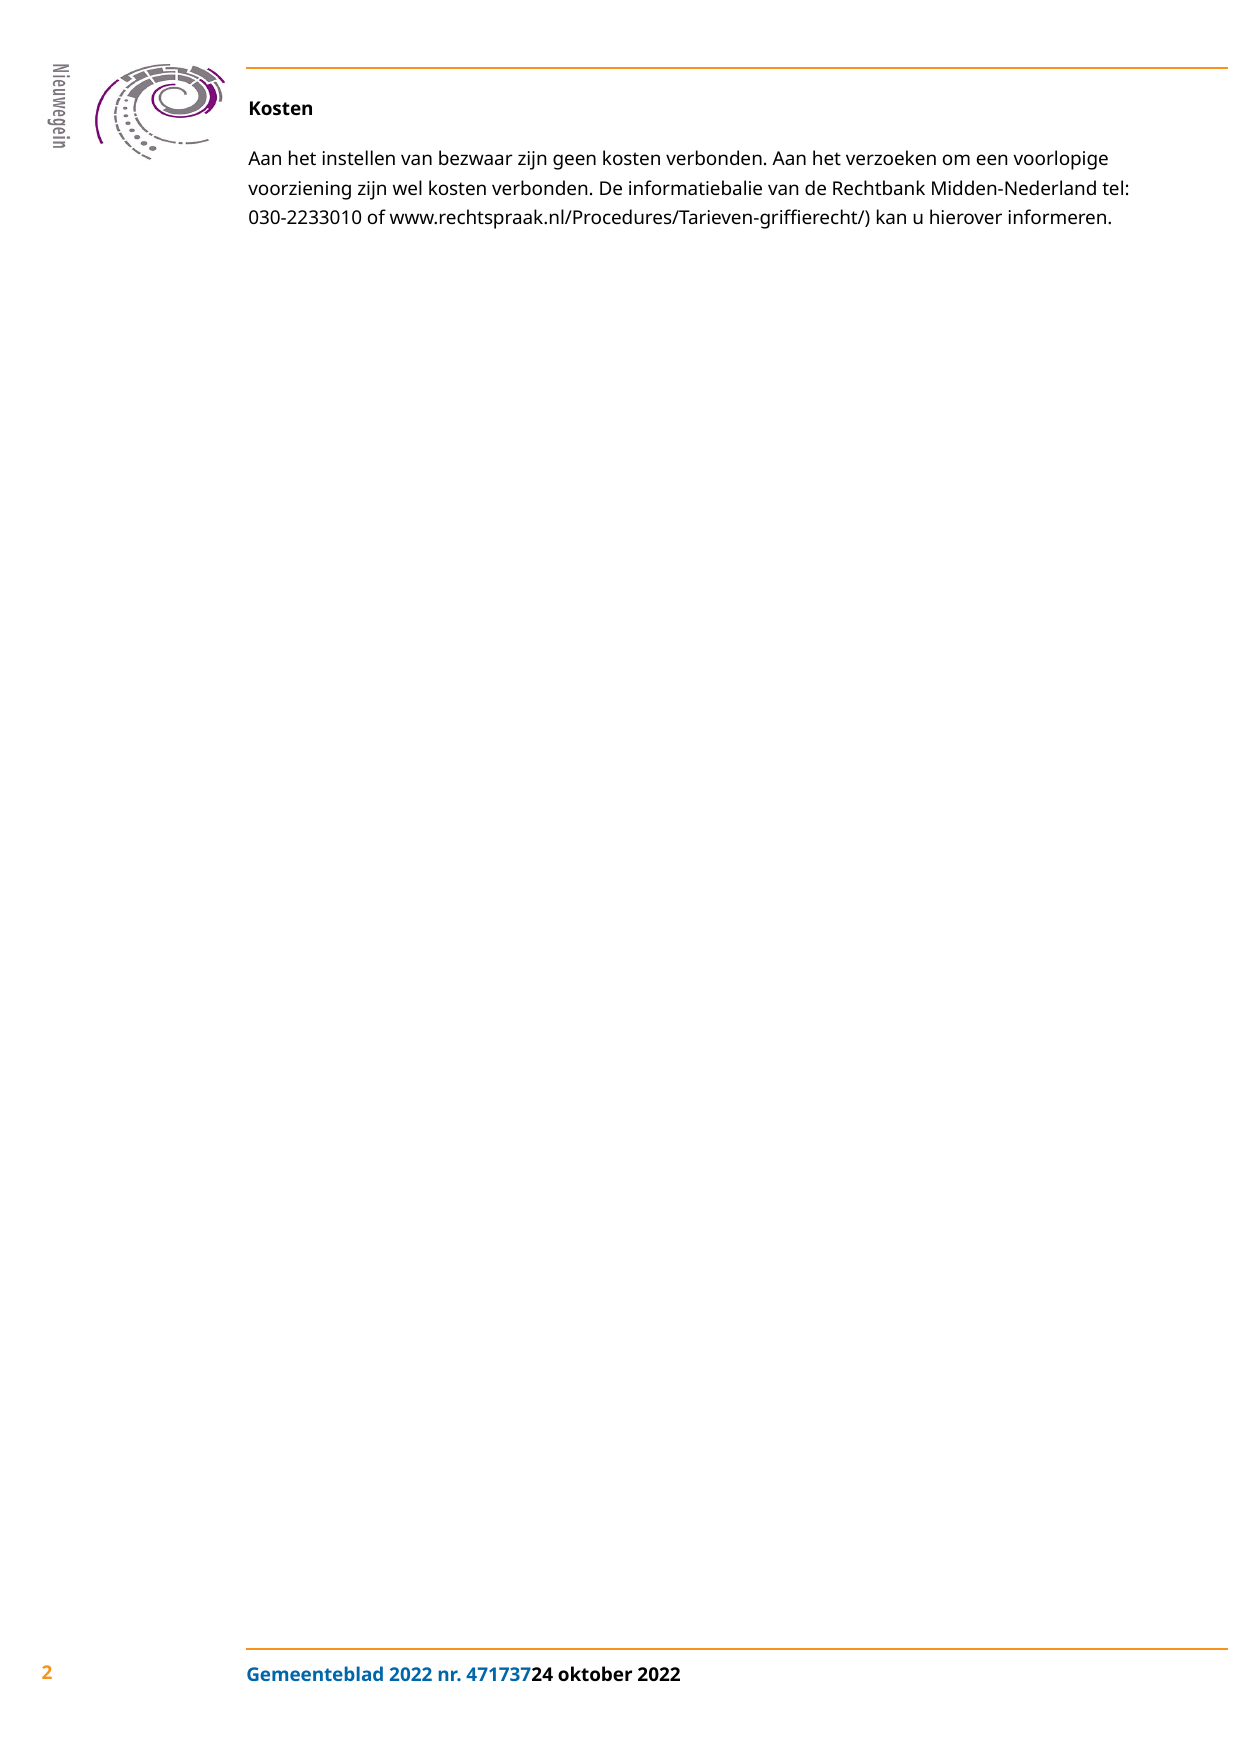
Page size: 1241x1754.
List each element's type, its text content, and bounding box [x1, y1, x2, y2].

picture [41, 47, 231, 172]
text Aan het instellen van bezwaar zijn geen kosten verbonden. Aan het verzoeken om een voorlopige voorziening zijn wel kosten verbonden. De informatiebalie van de Rechtbank Midden-Nederland tel: 030-2233010 of www.rechtspraak.nl/Procedures/Tarieven-griffierecht/) kan u hierover informeren. [248, 145, 1152, 230]
text Kosten [248, 95, 1152, 121]
